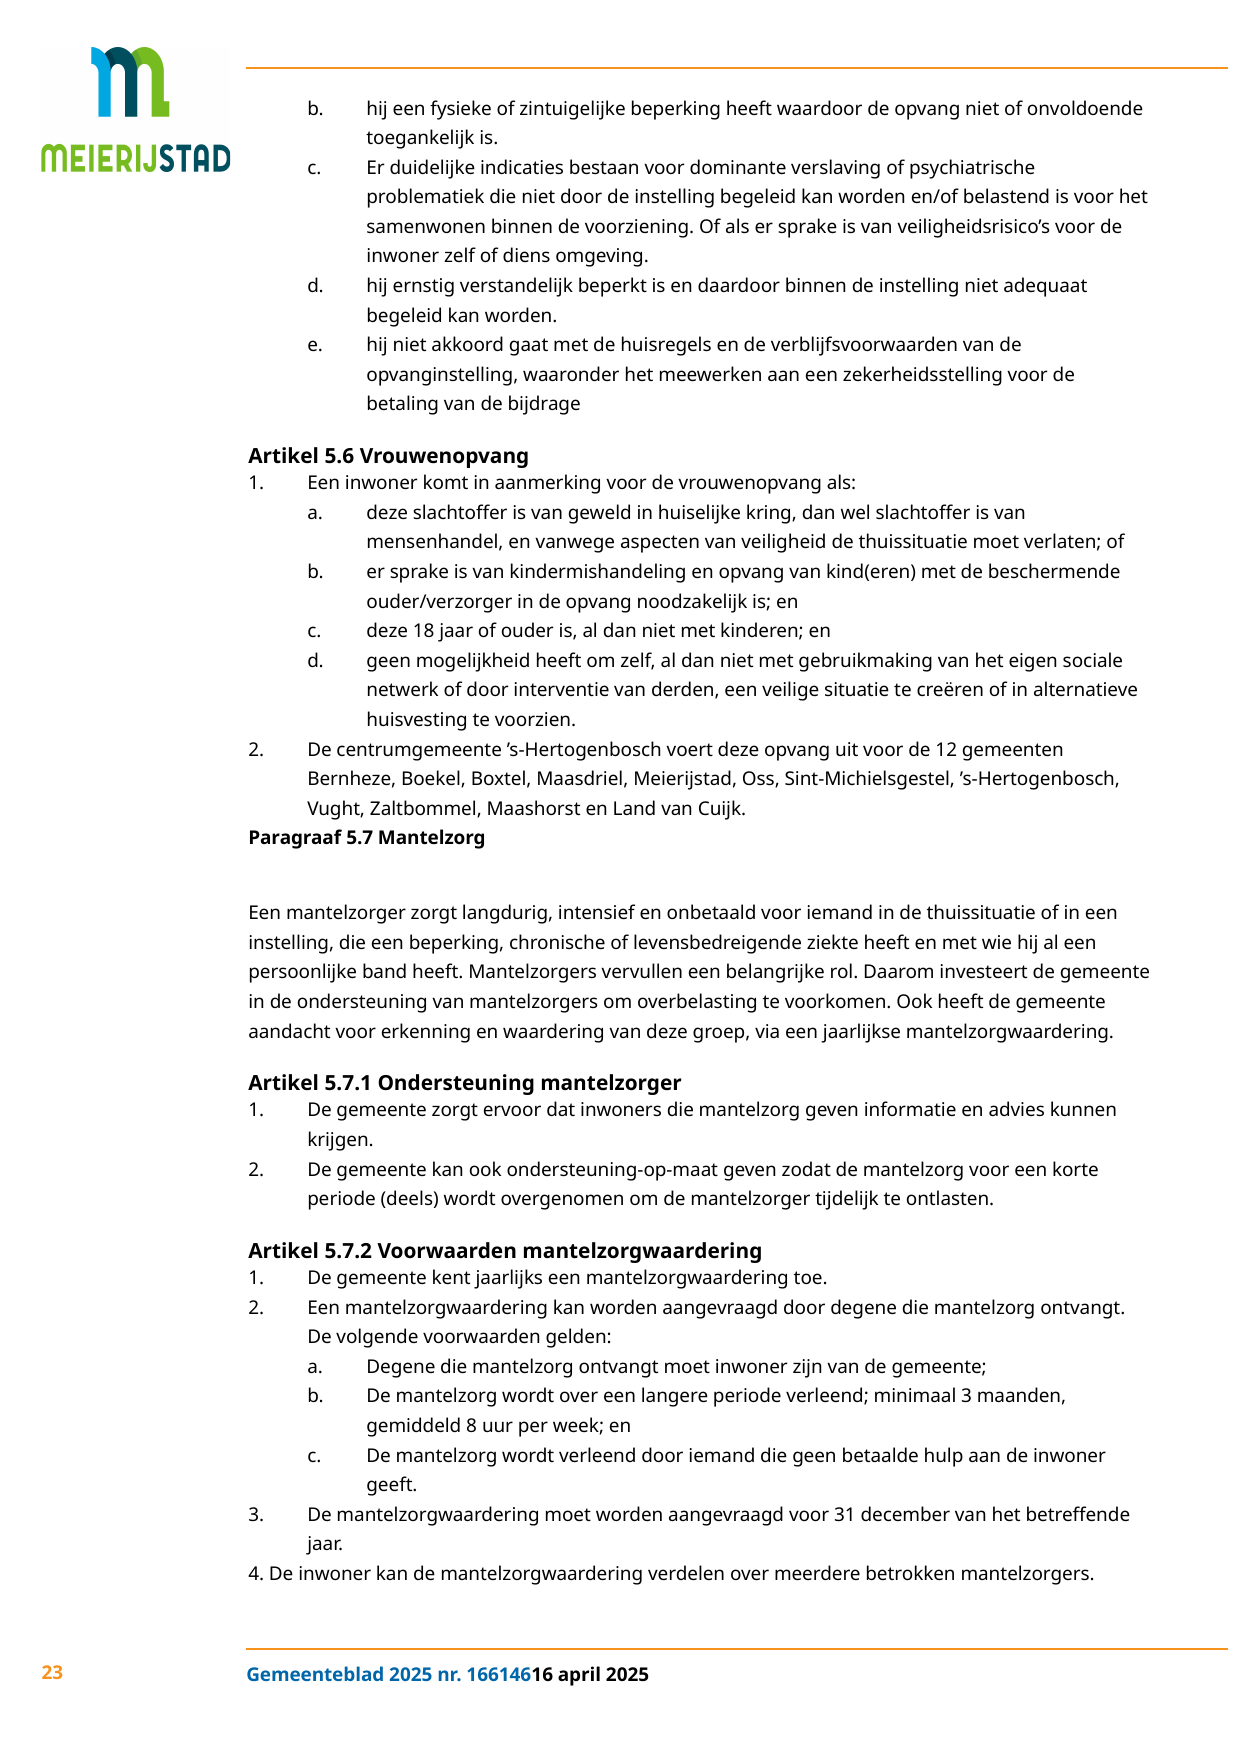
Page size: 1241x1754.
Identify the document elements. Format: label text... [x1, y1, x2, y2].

list Een mantelzorgwaardering kan worden aangevraagd door degene die mantelzorg ontvangt. De volgende voorwaarden gelden: [248, 1294, 1152, 1349]
list De gemeente zorgt ervoor dat inwoners die mantelzorg geven informatie en advies kunnen krijgen. [248, 1097, 1152, 1152]
list Er duidelijke indicaties bestaan voor dominante verslaving of psychiatrische problematiek die niet door de instelling begeleid kan worden en/of belastend is voor het samenwonen binnen de voorziening. Of als er sprake is van veiligheidsrisico’s voor de inwoner zelf of diens omgeving. [307, 154, 1152, 268]
list hij een fysieke of zintuigelijke beperking heeft waardoor de opvang niet of onvoldoende toegankelijk is. [307, 95, 1152, 150]
text Paragraaf 5.7 Mantelzorg [248, 824, 1152, 850]
text 4. De inwoner kan de mantelzorgwaardering verdelen over meerdere betrokken mantelzorgers. [248, 1560, 1152, 1586]
text Artikel 5.6 Vrouwenopvang [248, 441, 1152, 469]
list De gemeente kent jaarlijks een mantelzorgwaardering toe. [248, 1264, 1152, 1290]
list Degene die mantelzorg ontvangt moet inwoner zijn van de gemeente; [307, 1353, 1152, 1379]
list deze 18 jaar of ouder is, al dan niet met kinderen; en [307, 617, 1152, 643]
list Een inwoner komt in aanmerking voor de vrouwenopvang als: [248, 469, 1152, 495]
list hij ernstig verstandelijk beperkt is en daardoor binnen de instelling niet adequaat begeleid kan worden. [307, 272, 1152, 328]
picture [41, 47, 231, 172]
list De centrumgemeente ’s-Hertogenbosch voert deze opvang uit voor de 12 gemeenten Bernheze, Boekel, Boxtel, Maasdriel, Meierijstad, Oss, Sint-Michielsgestel, ’s-Hertogenbosch, Vught, Zaltbommel, Maashorst en Land van Cuijk. [248, 736, 1152, 821]
list De mantelzorg wordt over een langere periode verleend; minimaal 3 maanden, gemiddeld 8 uur per week; en [307, 1383, 1152, 1438]
text Artikel 5.7.1 Ondersteuning mantelzorger [248, 1068, 1152, 1097]
list De mantelzorg wordt verleend door iemand die geen betaalde hulp aan de inwoner geeft. [307, 1442, 1152, 1497]
list geen mogelijkheid heeft om zelf, al dan niet met gebruikmaking van het eigen sociale netwerk of door interventie van derden, een veilige situatie te creëren of in alternatieve huisvesting te voorzien. [307, 647, 1152, 732]
text Een mantelzorger zorgt langdurig, intensief en onbetaald voor iemand in de thuissituatie of in een instelling, die een beperking, chronische of levensbedreigende ziekte heeft en met wie hij al een persoonlijke band heeft. Mantelzorgers vervullen een belangrijke rol. Daarom investeert de gemeente in de ondersteuning van mantelzorgers om overbelasting te voorkomen. Ook heeft de gemeente aandacht voor erkenning en waardering van deze groep, via een jaarlijkse mantelzorgwaardering. [248, 899, 1152, 1043]
list De mantelzorgwaardering moet worden aangevraagd voor 31 december van het betreffende jaar. [248, 1501, 1152, 1556]
text Artikel 5.7.2 Voorwaarden mantelzorgwaardering [248, 1236, 1152, 1264]
list hij niet akkoord gaat met de huisregels en de verblijfsvoorwaarden van de opvanginstelling, waaronder het meewerken aan een zekerheidsstelling voor de betaling van de bijdrage [307, 331, 1152, 416]
list er sprake is van kindermishandeling en opvang van kind(eren) met de beschermende ouder/verzorger in de opvang noodzakelijk is; en [307, 558, 1152, 613]
list deze slachtoffer is van geweld in huiselijke kring, dan wel slachtoffer is van mensenhandel, en vanwege aspecten van veiligheid de thuissituatie moet verlaten; of [307, 499, 1152, 554]
list De gemeente kan ook ondersteuning-op-maat geven zodat de mantelzorg voor een korte periode (deels) wordt overgenomen om de mantelzorger tijdelijk te ontlasten. [248, 1156, 1152, 1211]
